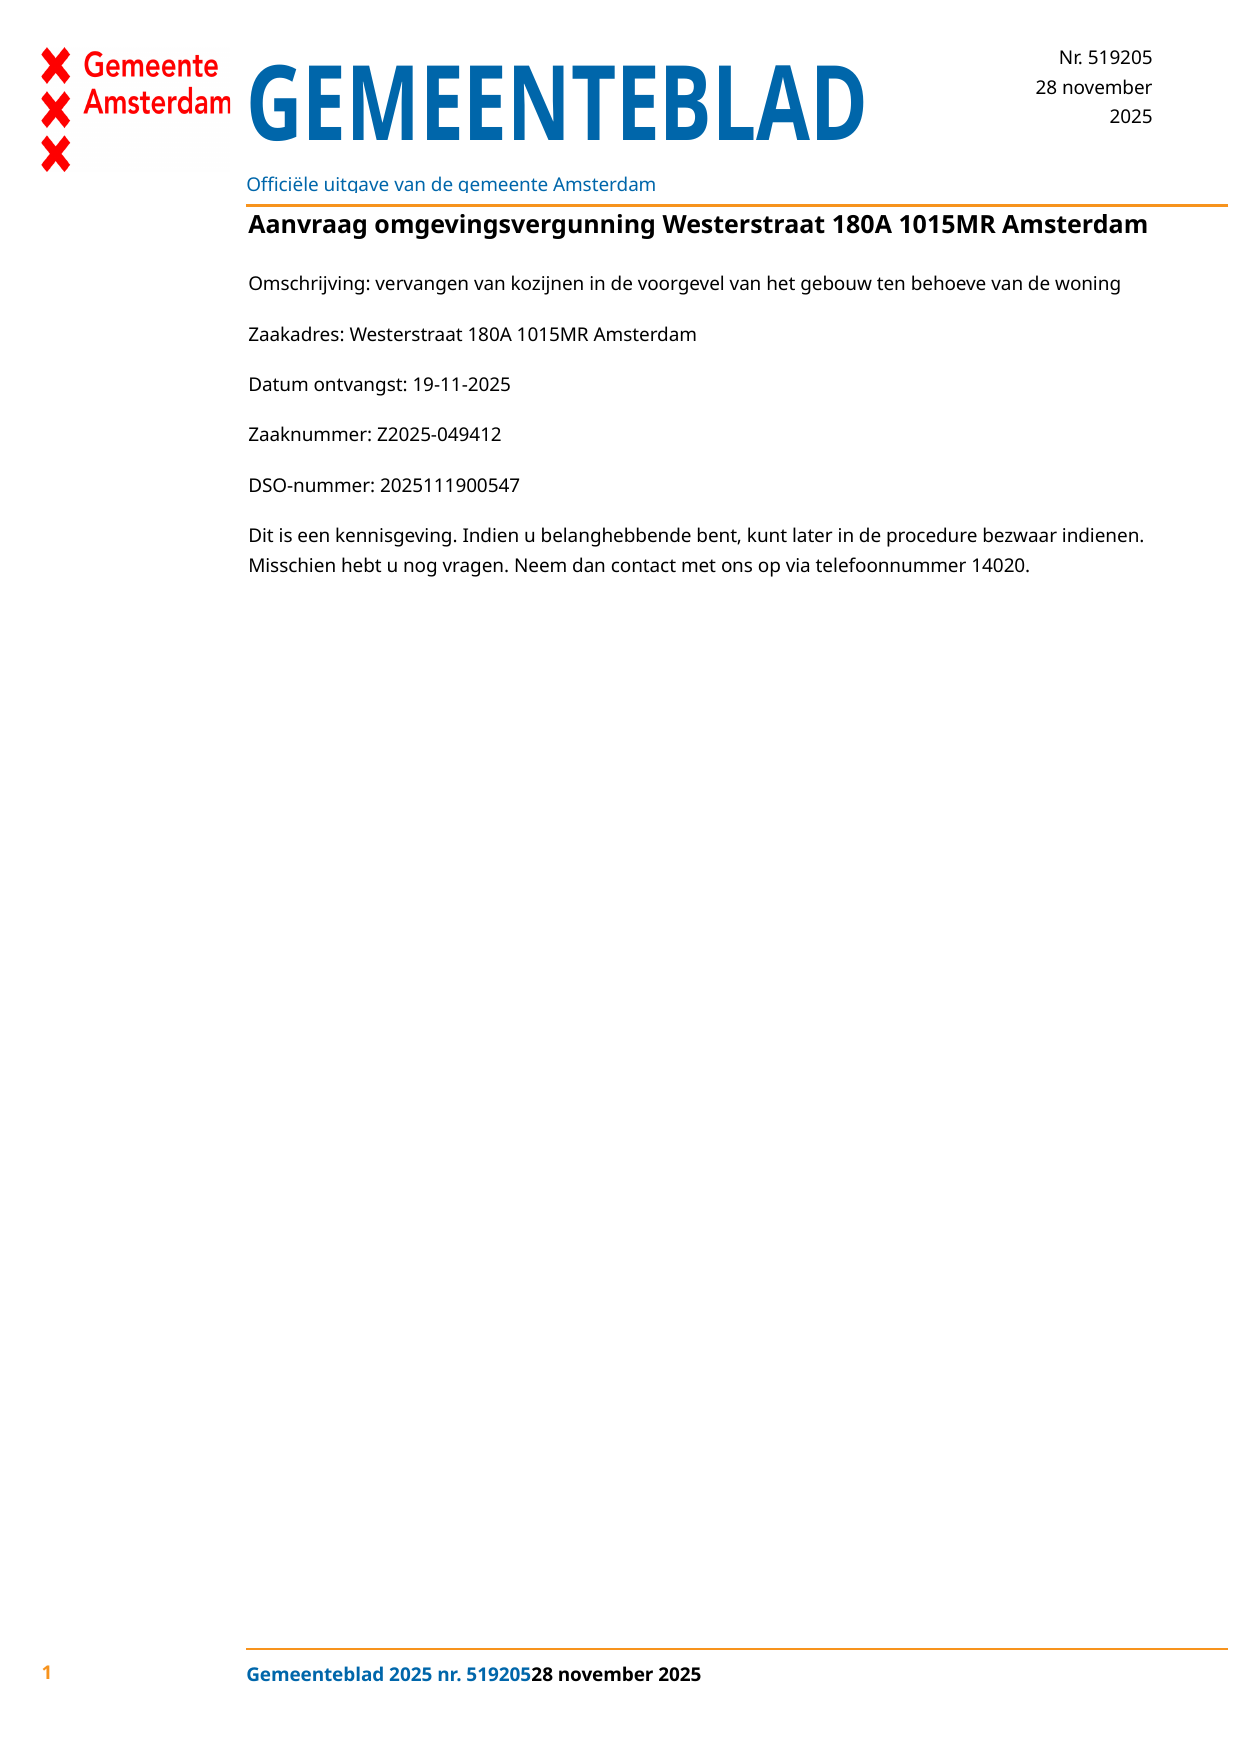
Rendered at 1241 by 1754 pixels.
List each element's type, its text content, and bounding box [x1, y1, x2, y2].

text Zaakadres: Westerstraat 180A 1015MR Amsterdam [248, 321, 1152, 346]
text Datum ontvangst: 19-11-2025 [248, 371, 1152, 397]
text Aanvraag omgevingsvergunning Westerstraat 180A 1015MR Amsterdam [248, 207, 1152, 241]
picture [41, 47, 231, 172]
text DSO-nummer: 2025111900547 [248, 472, 1152, 498]
text Zaaknummer: Z2025-049412 [248, 422, 1152, 447]
text Omschrijving: vervangen van kozijnen in de voorgevel van het gebouw ten behoeve van de woning [248, 270, 1152, 296]
text Dit is een kennisgeving. Indien u belanghebbende bent, kunt later in de procedure bezwaar indienen. Misschien hebt u nog vragen. Neem dan contact met ons op via telefoonnummer 14020. [248, 522, 1152, 578]
